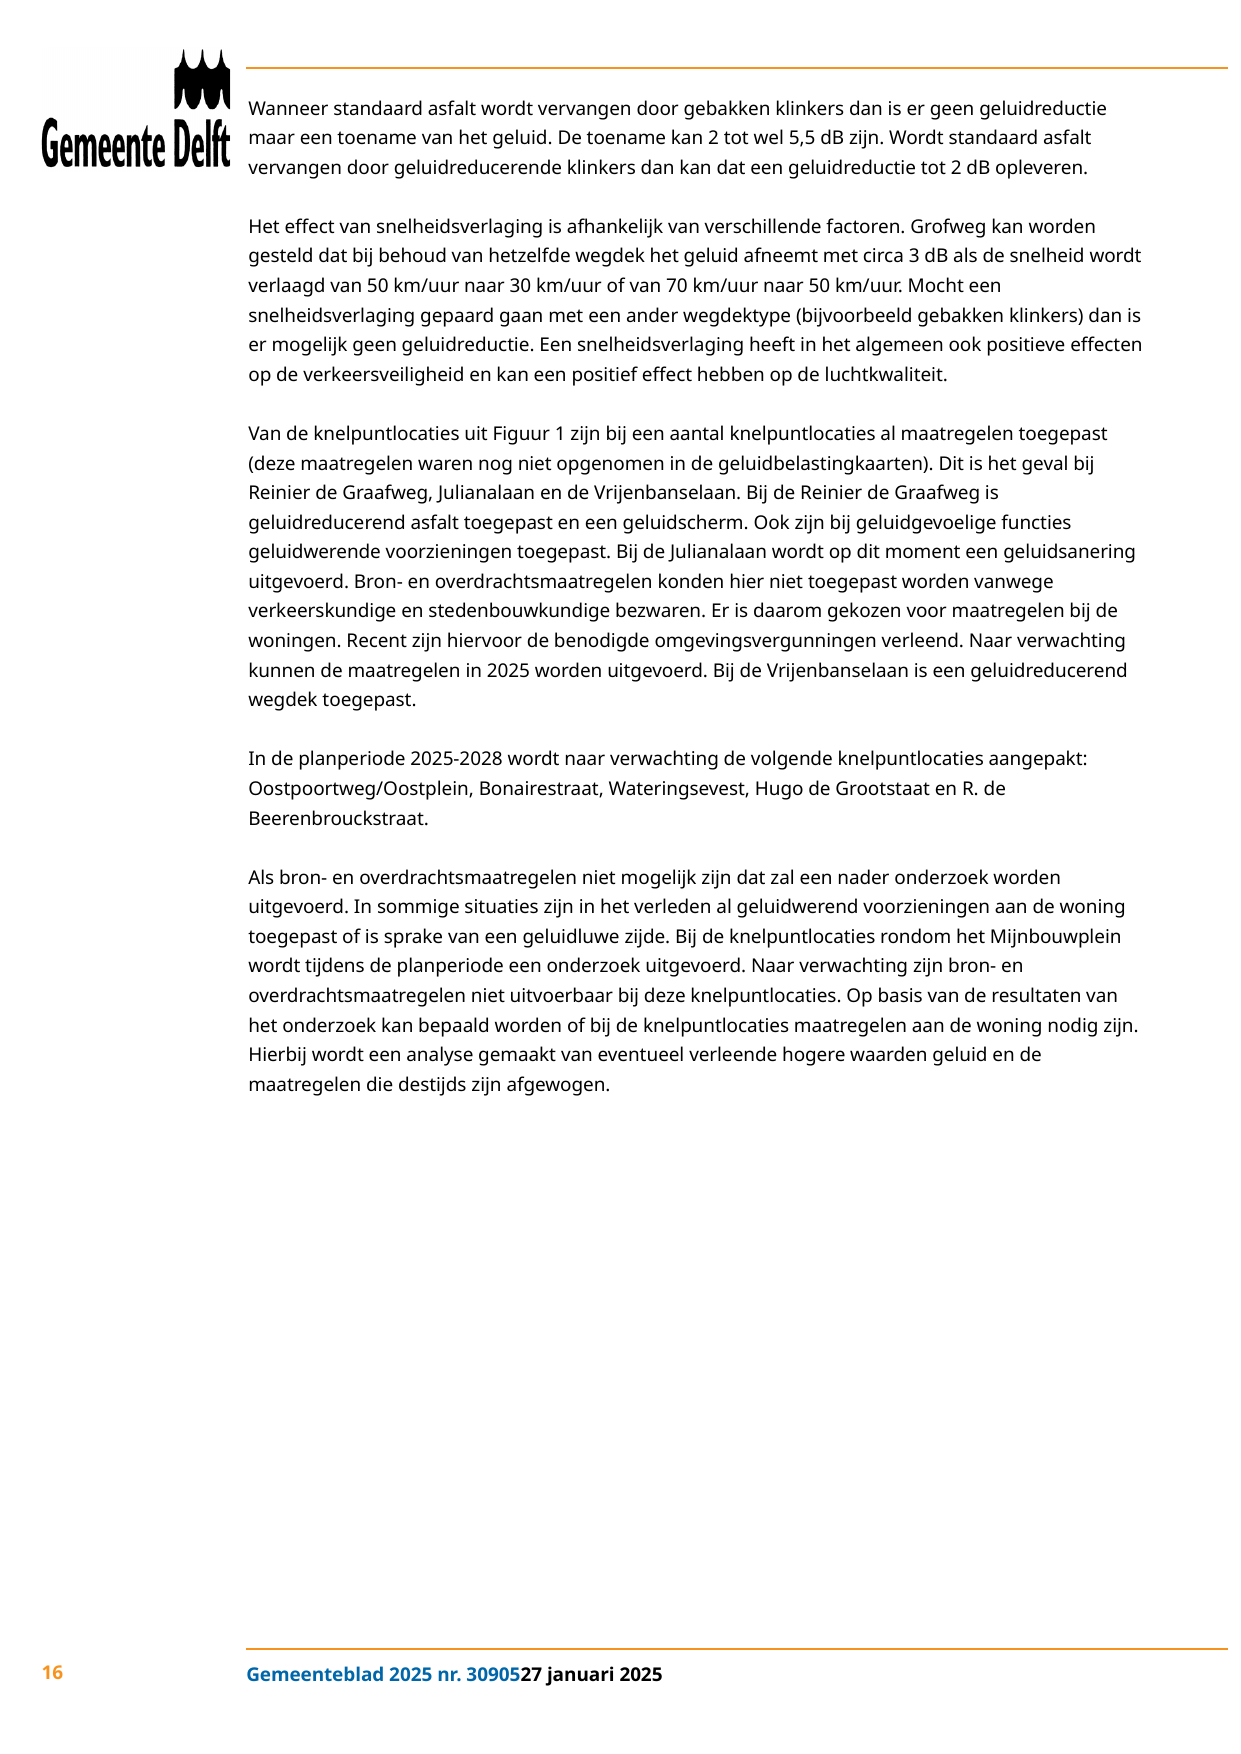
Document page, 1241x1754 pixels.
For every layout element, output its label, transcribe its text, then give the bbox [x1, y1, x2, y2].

text Als bron- en overdrachtsmaatregelen niet mogelijk zijn dat zal een nader onderzoek worden uitgevoerd. In sommige situaties zijn in het verleden al geluidwerend voorzieningen aan de woning toegepast of is sprake van een geluidluwe zijde. Bij de knelpuntlocaties rondom het Mijnbouwplein wordt tijdens de planperiode een onderzoek uitgevoerd. Naar verwachting zijn bron- en overdrachtsmaatregelen niet uitvoerbaar bij deze knelpuntlocaties. Op basis van de resultaten van het onderzoek kan bepaald worden of bij de knelpuntlocaties maatregelen aan de woning nodig zijn. Hierbij wordt een analyse gemaakt van eventueel verleende hogere waarden geluid en de maatregelen die destijds zijn afgewogen. [248, 864, 1152, 1097]
picture [41, 47, 231, 172]
text Van de knelpuntlocaties uit Figuur 1 zijn bij een aantal knelpuntlocaties al maatregelen toegepast (deze maatregelen waren nog niet opgenomen in de geluidbelastingkaarten). Dit is het geval bij Reinier de Graafweg, Julianalaan en de Vrijenbanselaan. Bij de Reinier de Graafweg is geluidreducerend asfalt toegepast en een geluidscherm. Ook zijn bij geluidgevoelige functies geluidwerende voorzieningen toegepast. Bij de Julianalaan wordt op dit moment een geluidsanering uitgevoerd. Bron- en overdrachtsmaatregelen konden hier niet toegepast worden vanwege verkeerskundige en stedenbouwkundige bezwaren. Er is daarom gekozen voor maatregelen bij de woningen. Recent zijn hiervoor de benodigde omgevingsvergunningen verleend. Naar verwachting kunnen de maatregelen in 2025 worden uitgevoerd. Bij de Vrijenbanselaan is een geluidreducerend wegdek toegepast. [248, 420, 1152, 712]
text Het effect van snelheidsverlaging is afhankelijk van verschillende factoren. Grofweg kan worden gesteld dat bij behoud van hetzelfde wegdek het geluid afneemt met circa 3 dB als de snelheid wordt verlaagd van 50 km/uur naar 30 km/uur of van 70 km/uur naar 50 km/uur. Mocht een snelheidsverlaging gepaard gaan met een ander wegdektype (bijvoorbeeld gebakken klinkers) dan is er mogelijk geen geluidreductie. Een snelheidsverlaging heeft in het algemeen ook positieve effecten op de verkeersveiligheid en kan een positief effect hebben op de luchtkwaliteit. [248, 213, 1152, 387]
text In de planperiode 2025-2028 wordt naar verwachting de volgende knelpuntlocaties aangepakt: Oostpoortweg/Oostplein, Bonairestraat, Wateringsevest, Hugo de Grootstaat en R. de Beerenbrouckstraat. [248, 746, 1152, 831]
text Wanneer standaard asfalt wordt vervangen door gebakken klinkers dan is er geen geluidreductie maar een toename van het geluid. De toename kan 2 tot wel 5,5 dB zijn. Wordt standaard asfalt vervangen door geluidreducerende klinkers dan kan dat een geluidreductie tot 2 dB opleveren. [248, 95, 1152, 180]
